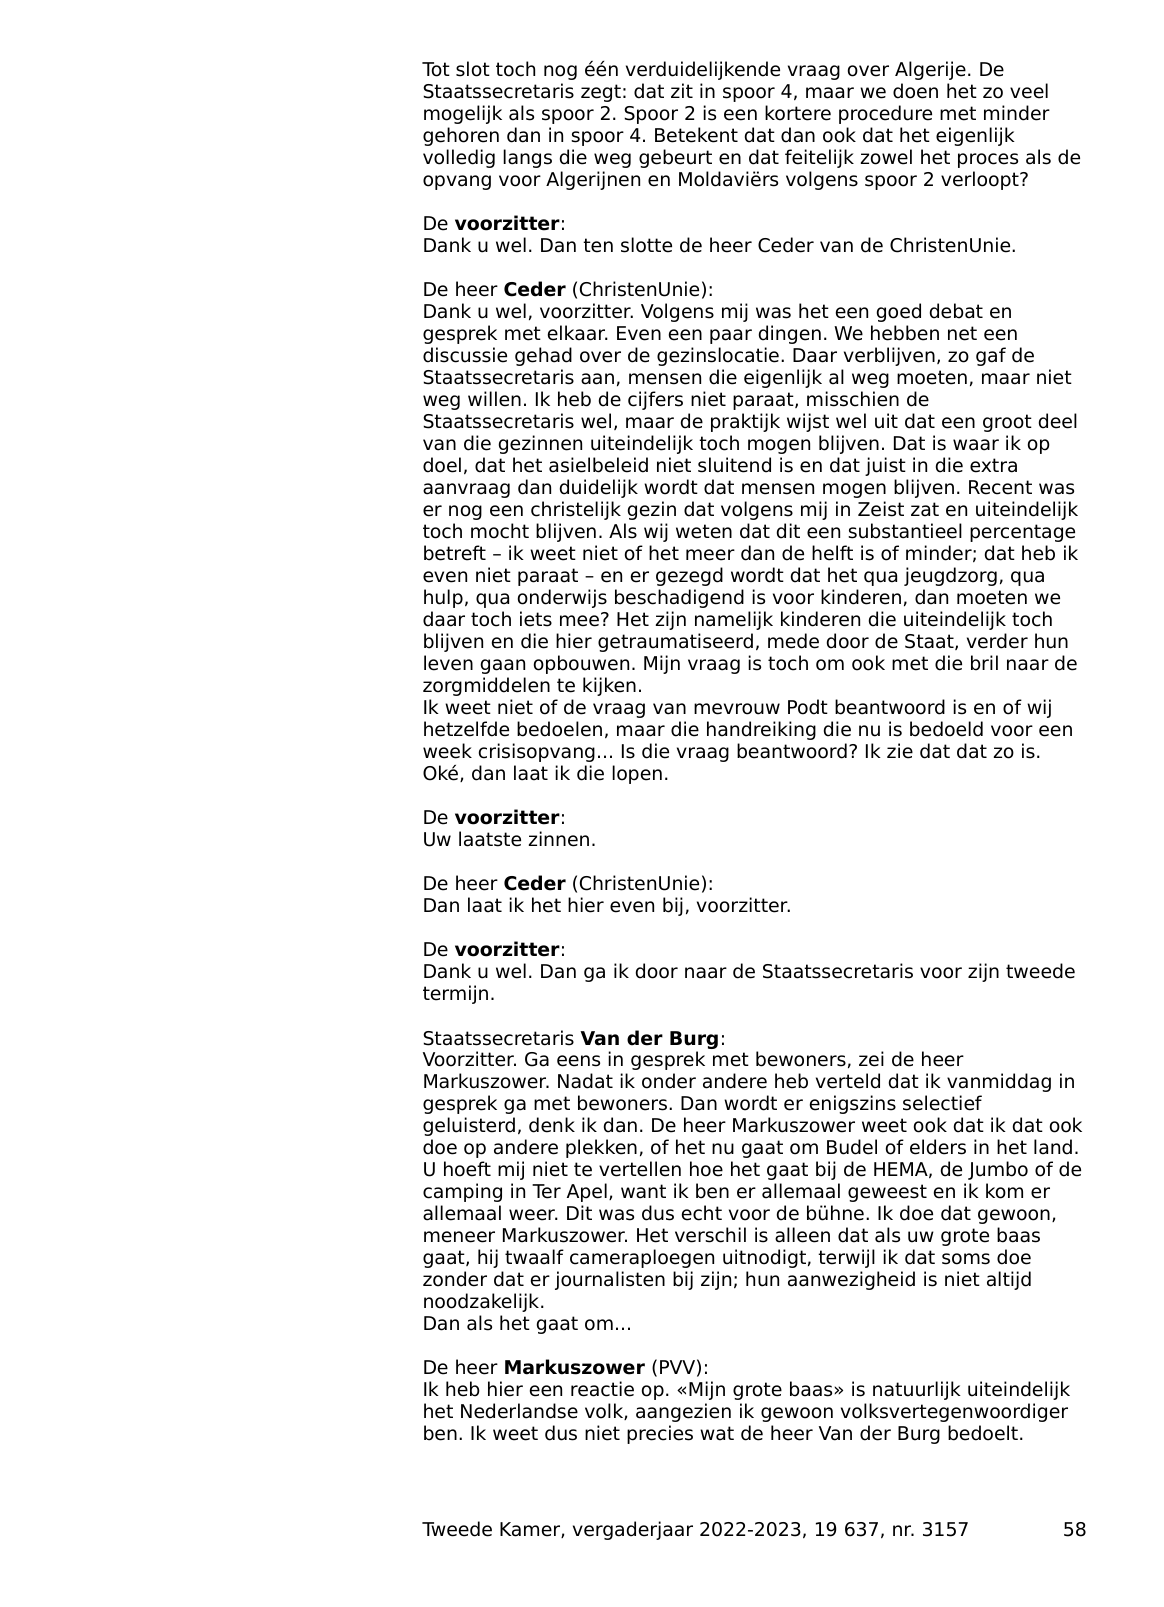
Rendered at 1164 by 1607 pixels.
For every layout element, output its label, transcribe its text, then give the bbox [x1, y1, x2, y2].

text Dank u wel. Dan ten slotte de heer Ceder van de ChristenUnie. [422, 235, 1087, 257]
text De voorzitter: [422, 939, 1087, 961]
text Dank u wel. Dan ga ik door naar de Staatssecretaris voor zijn tweede termijn. [422, 961, 1087, 1005]
text Dan als het gaat om... [422, 1313, 1087, 1335]
text Ik heb hier een reactie op. «Mijn grote baas» is natuurlijk uiteindelijk het Nederlandse volk, aangezien ik gewoon volksvertegenwoordiger ben. Ik weet dus niet precies wat de heer Van der Burg bedoelt. [422, 1379, 1087, 1445]
text Ik weet niet of de vraag van mevrouw Podt beantwoord is en of wij hetzelfde bedoelen, maar die handreiking die nu is bedoeld voor een week crisisopvang... Is die vraag beantwoord? Ik zie dat dat zo is. Oké, dan laat ik die lopen. [422, 697, 1087, 785]
text De heer Ceder (ChristenUnie): [422, 873, 1087, 895]
text Uw laatste zinnen. [422, 829, 1087, 851]
text Dan laat ik het hier even bij, voorzitter. [422, 895, 1087, 917]
text De voorzitter: [422, 807, 1087, 829]
text De voorzitter: [422, 213, 1087, 235]
text De heer Markuszower (PVV): [422, 1357, 1087, 1379]
text Voorzitter. Ga eens in gesprek met bewoners, zei de heer Markuszower. Nadat ik onder andere heb verteld dat ik vanmiddag in gesprek ga met bewoners. Dan wordt er enigszins selectief geluisterd, denk ik dan. De heer Markuszower weet ook dat ik dat ook doe op andere plekken, of het nu gaat om Budel of elders in het land. U hoeft mij niet te vertellen hoe het gaat bij de HEMA, de Jumbo of de camping in Ter Apel, want ik ben er allemaal geweest en ik kom er allemaal weer. Dit was dus echt voor de bühne. Ik doe dat gewoon, meneer Markuszower. Het verschil is alleen dat als uw grote baas gaat, hij twaalf cameraploegen uitnodigt, terwijl ik dat soms doe zonder dat er journalisten bij zijn; hun aanwezigheid is niet altijd noodzakelijk. [422, 1049, 1087, 1313]
text Staatssecretaris Van der Burg: [422, 1027, 1087, 1049]
text Dank u wel, voorzitter. Volgens mij was het een goed debat en gesprek met elkaar. Even een paar dingen. We hebben net een discussie gehad over de gezinslocatie. Daar verblijven, zo gaf de Staatssecretaris aan, mensen die eigenlijk al weg moeten, maar niet weg willen. Ik heb de cijfers niet paraat, misschien de Staatssecretaris wel, maar de praktijk wijst wel uit dat een groot deel van die gezinnen uiteindelijk toch mogen blijven. Dat is waar ik op doel, dat het asielbeleid niet sluitend is en dat juist in die extra aanvraag dan duidelijk wordt dat mensen mogen blijven. Recent was er nog een christelijk gezin dat volgens mij in Zeist zat en uiteindelijk toch mocht blijven. Als wij weten dat dit een substantieel percentage betreft – ik weet niet of het meer dan de helft is of minder; dat heb ik even niet paraat – en er gezegd wordt dat het qua jeugdzorg, qua hulp, qua onderwijs beschadigend is voor kinderen, dan moeten we daar toch iets mee? Het zijn namelijk kinderen die uiteindelijk toch blijven en die hier getraumatiseerd, mede door de Staat, verder hun leven gaan opbouwen. Mijn vraag is toch om ook met die bril naar de zorgmiddelen te kijken. [422, 301, 1087, 697]
text Tot slot toch nog één verduidelijkende vraag over Algerije. De Staatssecretaris zegt: dat zit in spoor 4, maar we doen het zo veel mogelijk als spoor 2. Spoor 2 is een kortere procedure met minder gehoren dan in spoor 4. Betekent dat dan ook dat het eigenlijk volledig langs die weg gebeurt en dat feitelijk zowel het proces als de opvang voor Algerijnen en Moldaviërs volgens spoor 2 verloopt? [422, 59, 1087, 191]
text De heer Ceder (ChristenUnie): [422, 279, 1087, 301]
